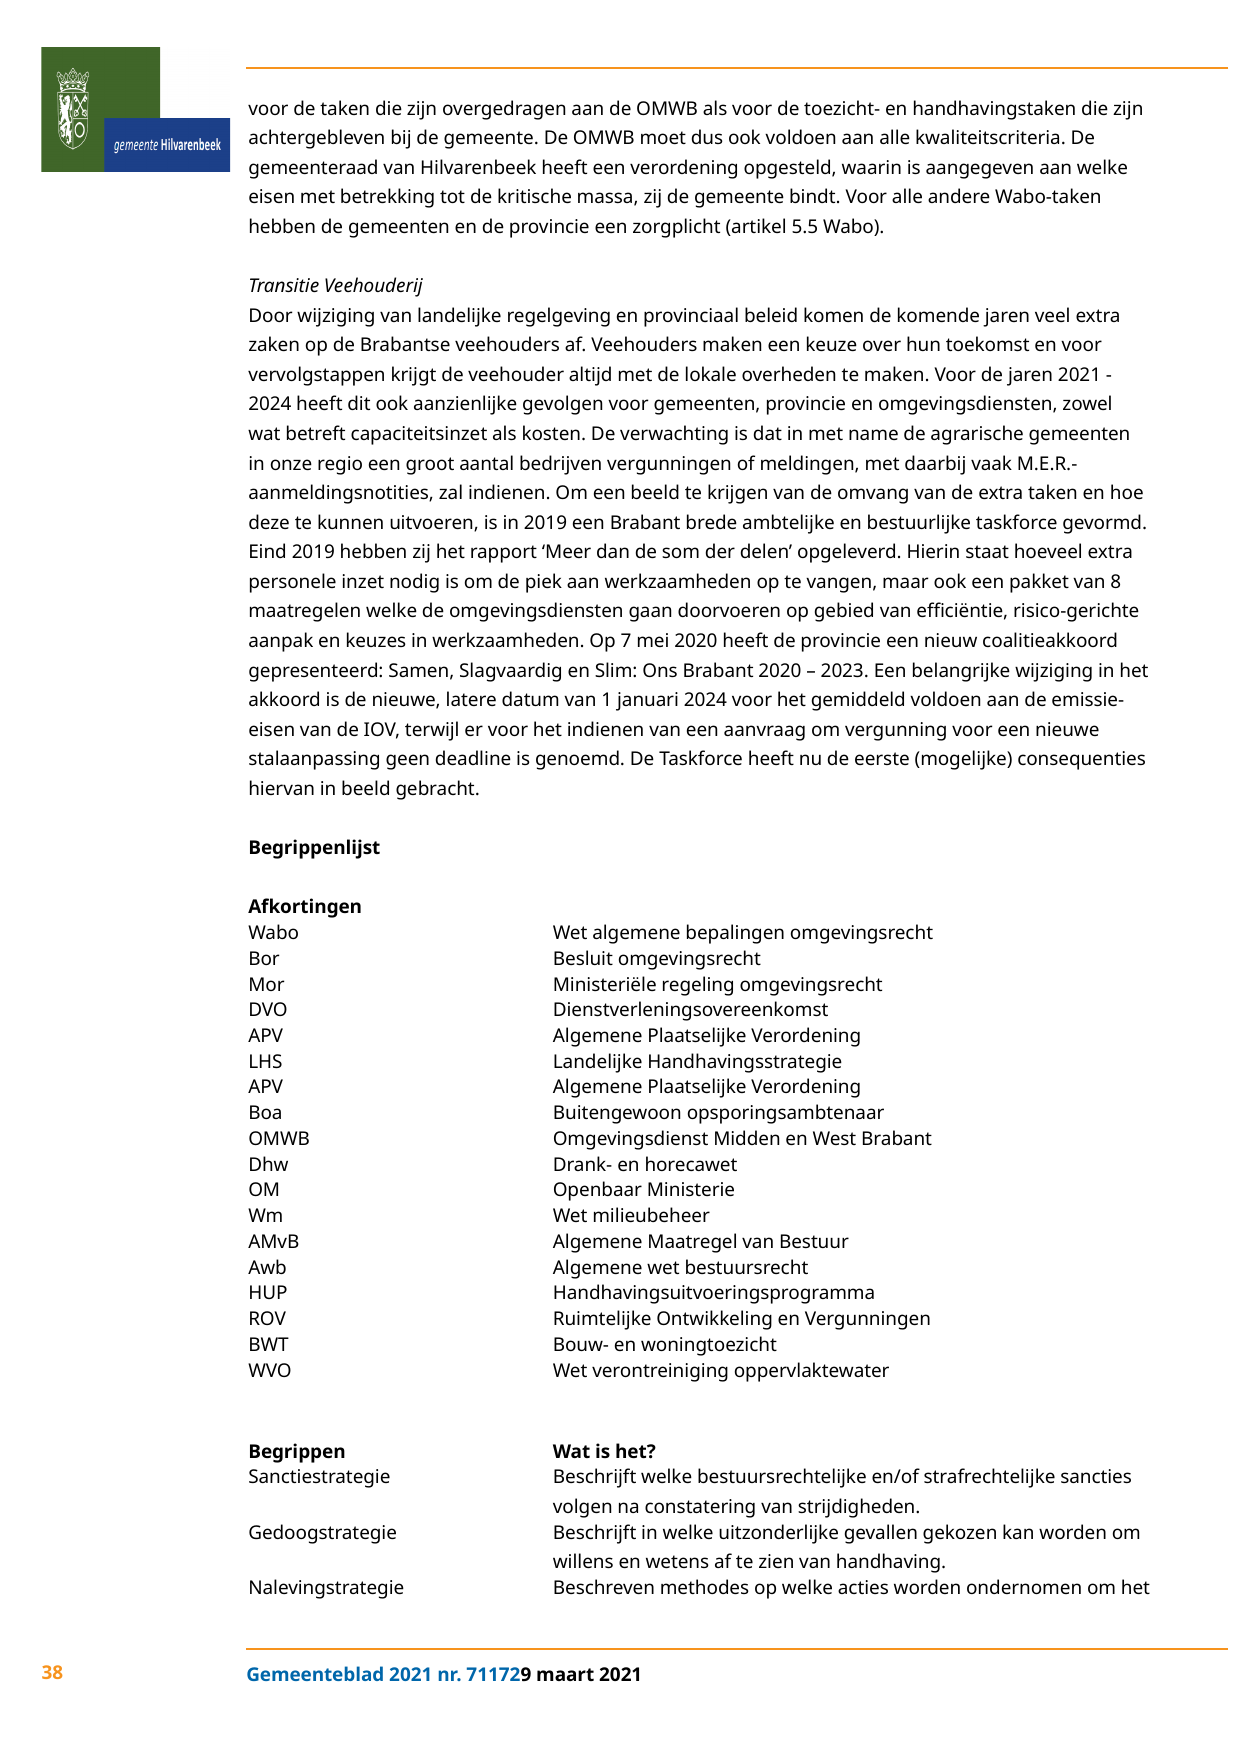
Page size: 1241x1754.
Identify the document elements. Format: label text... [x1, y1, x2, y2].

text 2024 heeft dit ook aanzienlijke gevolgen voor gemeenten, provincie en omgevingsdiensten, zowel [248, 391, 1152, 416]
table_cell Algemene Maatregel van Bestuur [553, 1228, 1152, 1254]
table_cell Openbaar Ministerie [553, 1177, 1152, 1202]
table_cell HUP [248, 1280, 553, 1305]
text Door wijziging van landelijke regelgeving en provinciaal beleid komen de komende jaren veel extra [248, 302, 1152, 328]
table_cell [553, 1383, 1152, 1408]
table_cell Wat is het? [553, 1408, 1152, 1463]
table_cell Awb [248, 1254, 553, 1279]
table_cell Beschrijft in welke uitzonderlijke gevallen gekozen kan worden om willens en wetens af te zien van handhaving. [553, 1519, 1152, 1574]
table_cell Besluit omgevingsrecht [553, 945, 1152, 971]
table_cell Wet algemene bepalingen omgevingsrecht [553, 919, 1152, 945]
table_cell Wm [248, 1203, 553, 1228]
table_cell Nalevingstrategie [248, 1574, 553, 1600]
table_cell Omgevingsdienst Midden en West Brabant [553, 1125, 1152, 1151]
table_cell WVO [248, 1357, 553, 1382]
table_cell Mor [248, 971, 553, 997]
table_cell Algemene Plaatselijke Verordening [553, 1074, 1152, 1099]
table_cell BWT [248, 1331, 553, 1357]
table_cell AMvB [248, 1228, 553, 1254]
table_cell Wabo [248, 919, 553, 945]
table_cell Bor [248, 945, 553, 971]
table_cell APV [248, 1022, 553, 1048]
table_cell [248, 1383, 553, 1408]
table_cell Beschrijft welke bestuursrechtelijke en/of strafrechtelijke sancties volgen na constatering van strijdigheden. [553, 1464, 1152, 1519]
table_cell Beschreven methodes op welke acties worden ondernomen om het [553, 1574, 1152, 1600]
table_cell Algemene Plaatselijke Verordening [553, 1022, 1152, 1048]
text zaken op de Brabantse veehouders af. Veehouders maken een keuze over hun toekomst en voor [248, 331, 1152, 357]
table_cell ROV [248, 1305, 553, 1331]
table_cell Wet verontreiniging oppervlaktewater [553, 1357, 1152, 1382]
table_cell Handhavingsuitvoeringsprogramma [553, 1280, 1152, 1305]
picture [41, 47, 231, 172]
table_cell Drank- en horecawet [553, 1151, 1152, 1177]
table_cell Dhw [248, 1151, 553, 1177]
table_cell Gedoogstrategie [248, 1519, 553, 1574]
table_cell Begrippen [248, 1408, 553, 1463]
table_cell APV [248, 1074, 553, 1099]
table_cell Buitengewoon opsporingsambtenaar [553, 1100, 1152, 1125]
table_cell Landelijke Handhavingsstrategie [553, 1048, 1152, 1074]
table_cell LHS [248, 1048, 553, 1074]
table_header [553, 894, 1152, 919]
table_cell Ruimtelijke Ontwikkeling en Vergunningen [553, 1305, 1152, 1331]
table_cell Algemene wet bestuursrecht [553, 1254, 1152, 1279]
text voor de taken die zijn overgedragen aan de OMWB als voor de toezicht- en handhavingstaken die zijn achtergebleven bij de gemeente. De OMWB moet dus ook voldoen aan alle kwaliteitscriteria. De gemeenteraad van Hilvarenbeek heeft een verordening opgesteld, waarin is aangegeven aan welke eisen met betrekking tot de kritische massa, zij de gemeente bindt. Voor alle andere Wabo-taken hebben de gemeenten en de provincie een zorgplicht (artikel 5.5 Wabo). [248, 95, 1152, 239]
table_cell Wet milieubeheer [553, 1203, 1152, 1228]
text Transitie Veehouderij [248, 272, 1152, 298]
text wat betreft capaciteitsinzet als kosten. De verwachting is dat in met name de agrarische gemeenten in onze regio een groot aantal bedrijven vergunningen of meldingen, met daarbij vaak M.E.R.-aanmeldingsnotities, zal indienen. Om een beeld te krijgen van de omvang van de extra taken en hoe deze te kunnen uitvoeren, is in 2019 een Brabant brede ambtelijke en bestuurlijke taskforce gevormd. Eind 2019 hebben zij het rapport ‘Meer dan de som der delen’ opgeleverd. Hierin staat hoeveel extra personele inzet nodig is om de piek aan werkzaamheden op te vangen, maar ook een pakket van 8 maatregelen welke de omgevingsdiensten gaan doorvoeren op gebied van efficiëntie, risico-gerichte aanpak en keuzes in werkzaamheden. Op 7 mei 2020 heeft de provincie een nieuw coalitieakkoord gepresenteerd: Samen, Slagvaardig en Slim: Ons Brabant 2020 – 2023. Een belangrijke wijziging in het akkoord is de nieuwe, latere datum van 1 januari 2024 voor het gemiddeld voldoen aan de emissie-eisen van de IOV, terwijl er voor het indienen van een aanvraag om vergunning voor een nieuwe stalaanpassing geen deadline is genoemd. De Taskforce heeft nu de eerste (mogelijke) consequenties hiervan in beeld gebracht. [248, 420, 1152, 801]
table_cell OMWB [248, 1125, 553, 1151]
table_cell DVO [248, 997, 553, 1022]
table_cell OM [248, 1177, 553, 1202]
text Begrippenlijst [248, 834, 1152, 860]
table_cell Ministeriële regeling omgevingsrecht [553, 971, 1152, 997]
table_cell Sanctiestrategie [248, 1464, 553, 1519]
table_cell Bouw- en woningtoezicht [553, 1331, 1152, 1357]
table_cell Dienstverleningsovereenkomst [553, 997, 1152, 1022]
table_header Afkortingen [248, 894, 553, 919]
text vervolgstappen krijgt de veehouder altijd met de lokale overheden te maken. Voor de jaren 2021 - [248, 361, 1152, 387]
table_cell Boa [248, 1100, 553, 1125]
